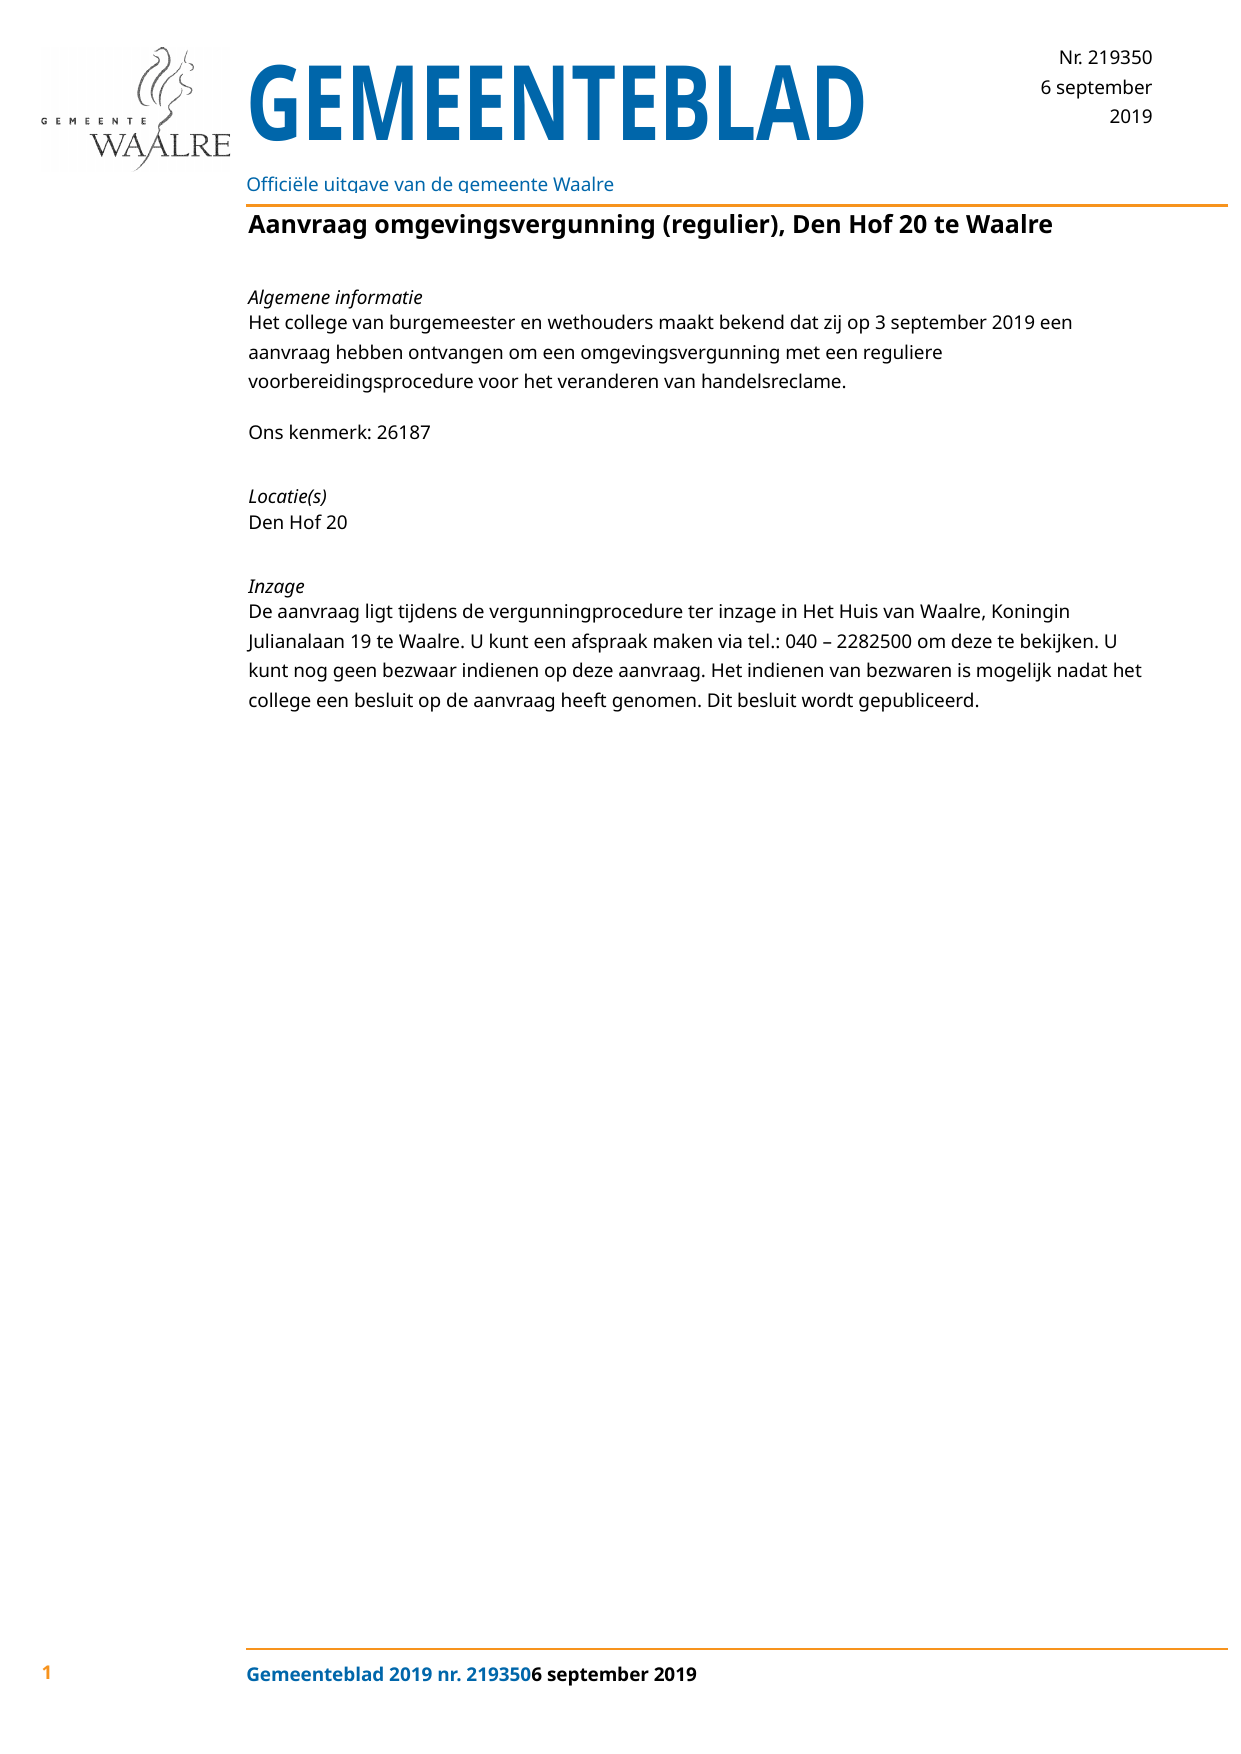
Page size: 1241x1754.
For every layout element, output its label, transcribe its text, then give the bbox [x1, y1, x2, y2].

text De aanvraag ligt tijdens de vergunningprocedure ter inzage in Het Huis van Waalre, Koningin Julianalaan 19 te Waalre. U kunt een afspraak maken via tel.: 040 – 2282500 om deze te bekijken. U kunt nog geen bezwaar indienen op deze aanvraag. Het indienen van bezwaren is mogelijk nadat het college een besluit op de aanvraag heeft genomen. Dit besluit wordt gepubliceerd. [248, 598, 1152, 713]
text Het college van burgemeester en wethouders maakt bekend dat zij op 3 september 2019 een aanvraag hebben ontvangen om een omgevingsvergunning met een reguliere voorbereidingsprocedure voor het veranderen van handelsreclame. [248, 309, 1152, 394]
text Locatie(s) [248, 483, 1152, 509]
text Aanvraag omgevingsvergunning (regulier), Den Hof 20 te Waalre [248, 207, 1152, 241]
text Ons kenmerk: 26187 [248, 419, 1152, 445]
text Inzage [248, 573, 1152, 598]
picture [41, 47, 231, 172]
text Den Hof 20 [248, 509, 1152, 534]
text Algemene informatie [248, 284, 1152, 309]
